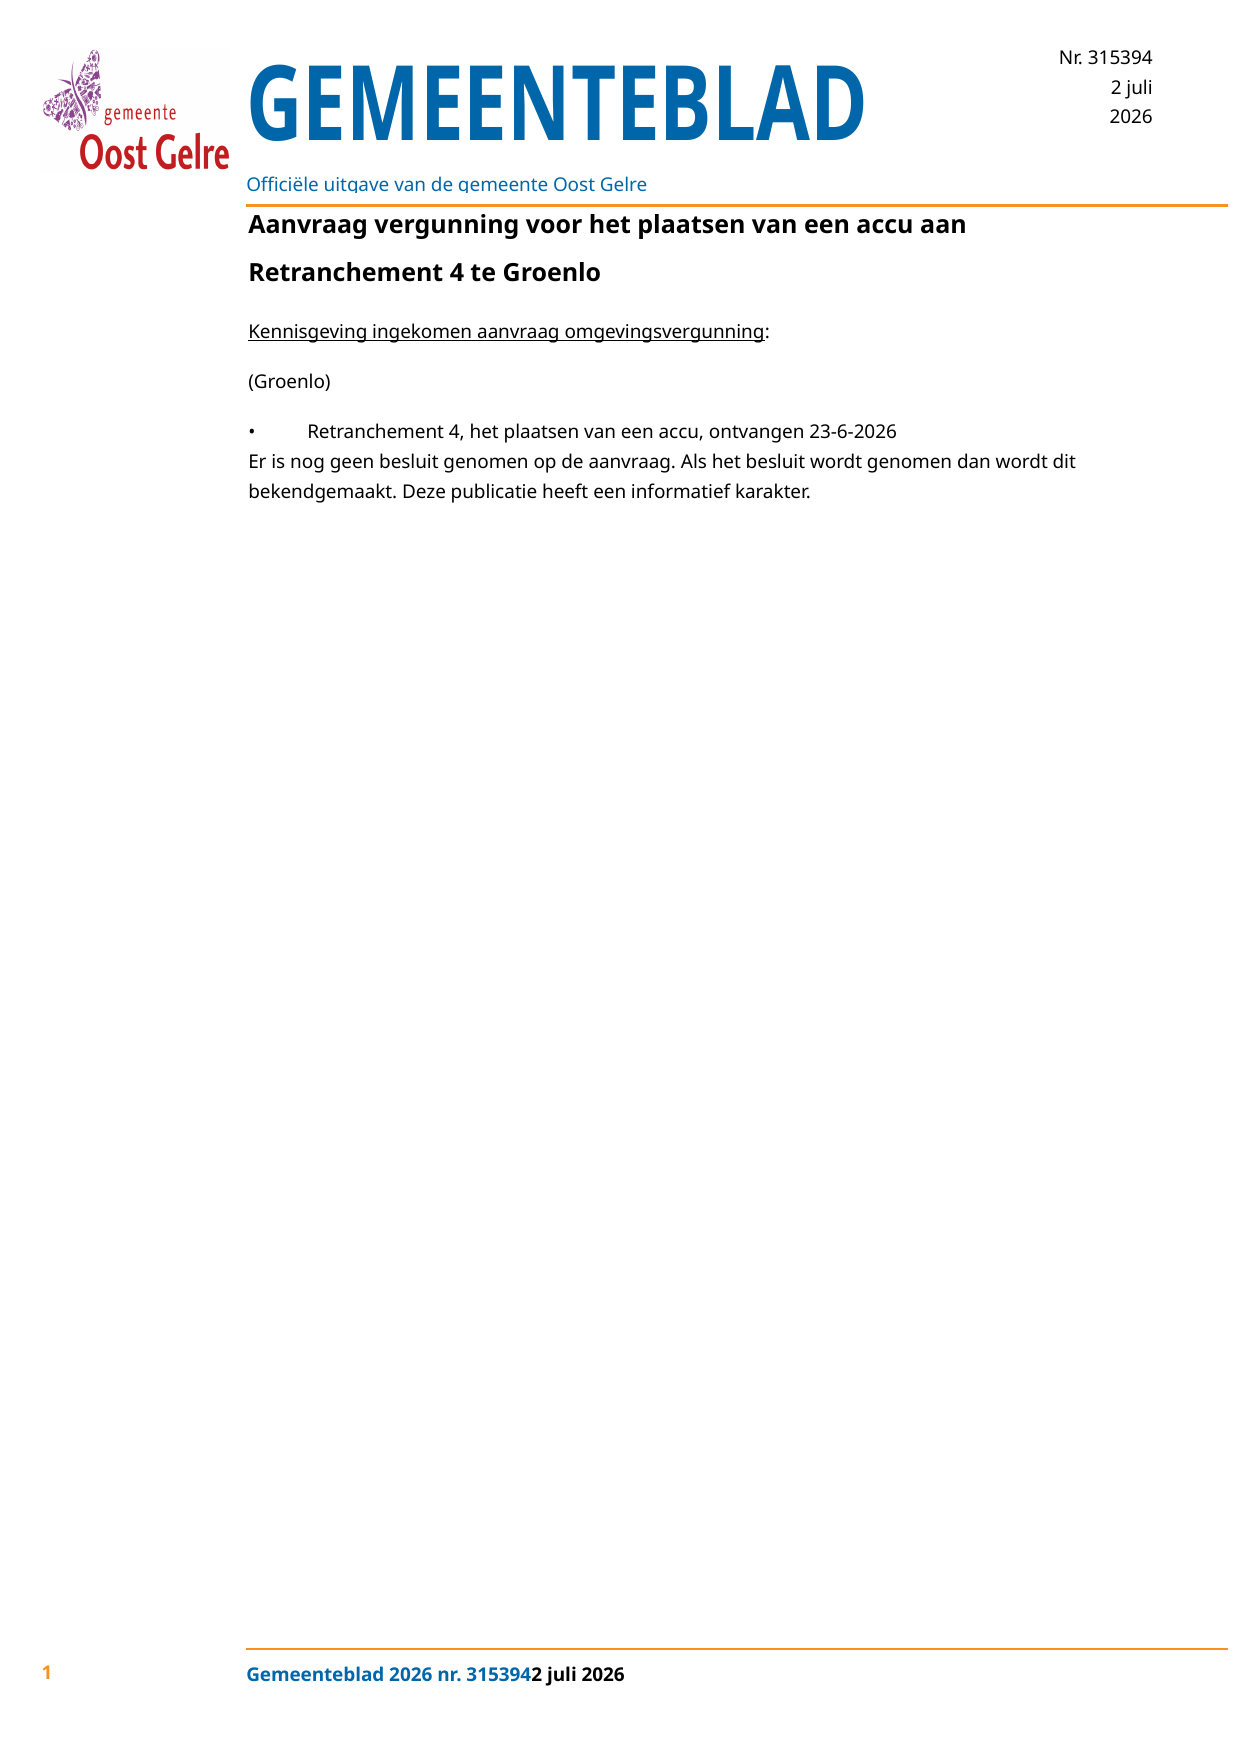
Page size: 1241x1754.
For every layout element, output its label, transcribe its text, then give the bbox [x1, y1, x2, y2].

text (Groenlo) [248, 368, 1152, 394]
text Aanvraag vergunning voor het plaatsen van een accu aan Retranchement 4 te Groenlo [248, 207, 1152, 288]
text Er is nog geen besluit genomen op de aanvraag. Als het besluit wordt genomen dan wordt dit bekendgemaakt. Deze publicatie heeft een informatief karakter. [248, 448, 1152, 504]
list Retranchement 4, het plaatsen van een accu, ontvangen 23-6-2026 [248, 419, 1152, 444]
picture [41, 47, 231, 172]
text Kennisgeving ingekomen aanvraag omgevingsvergunning: [248, 318, 1152, 344]
